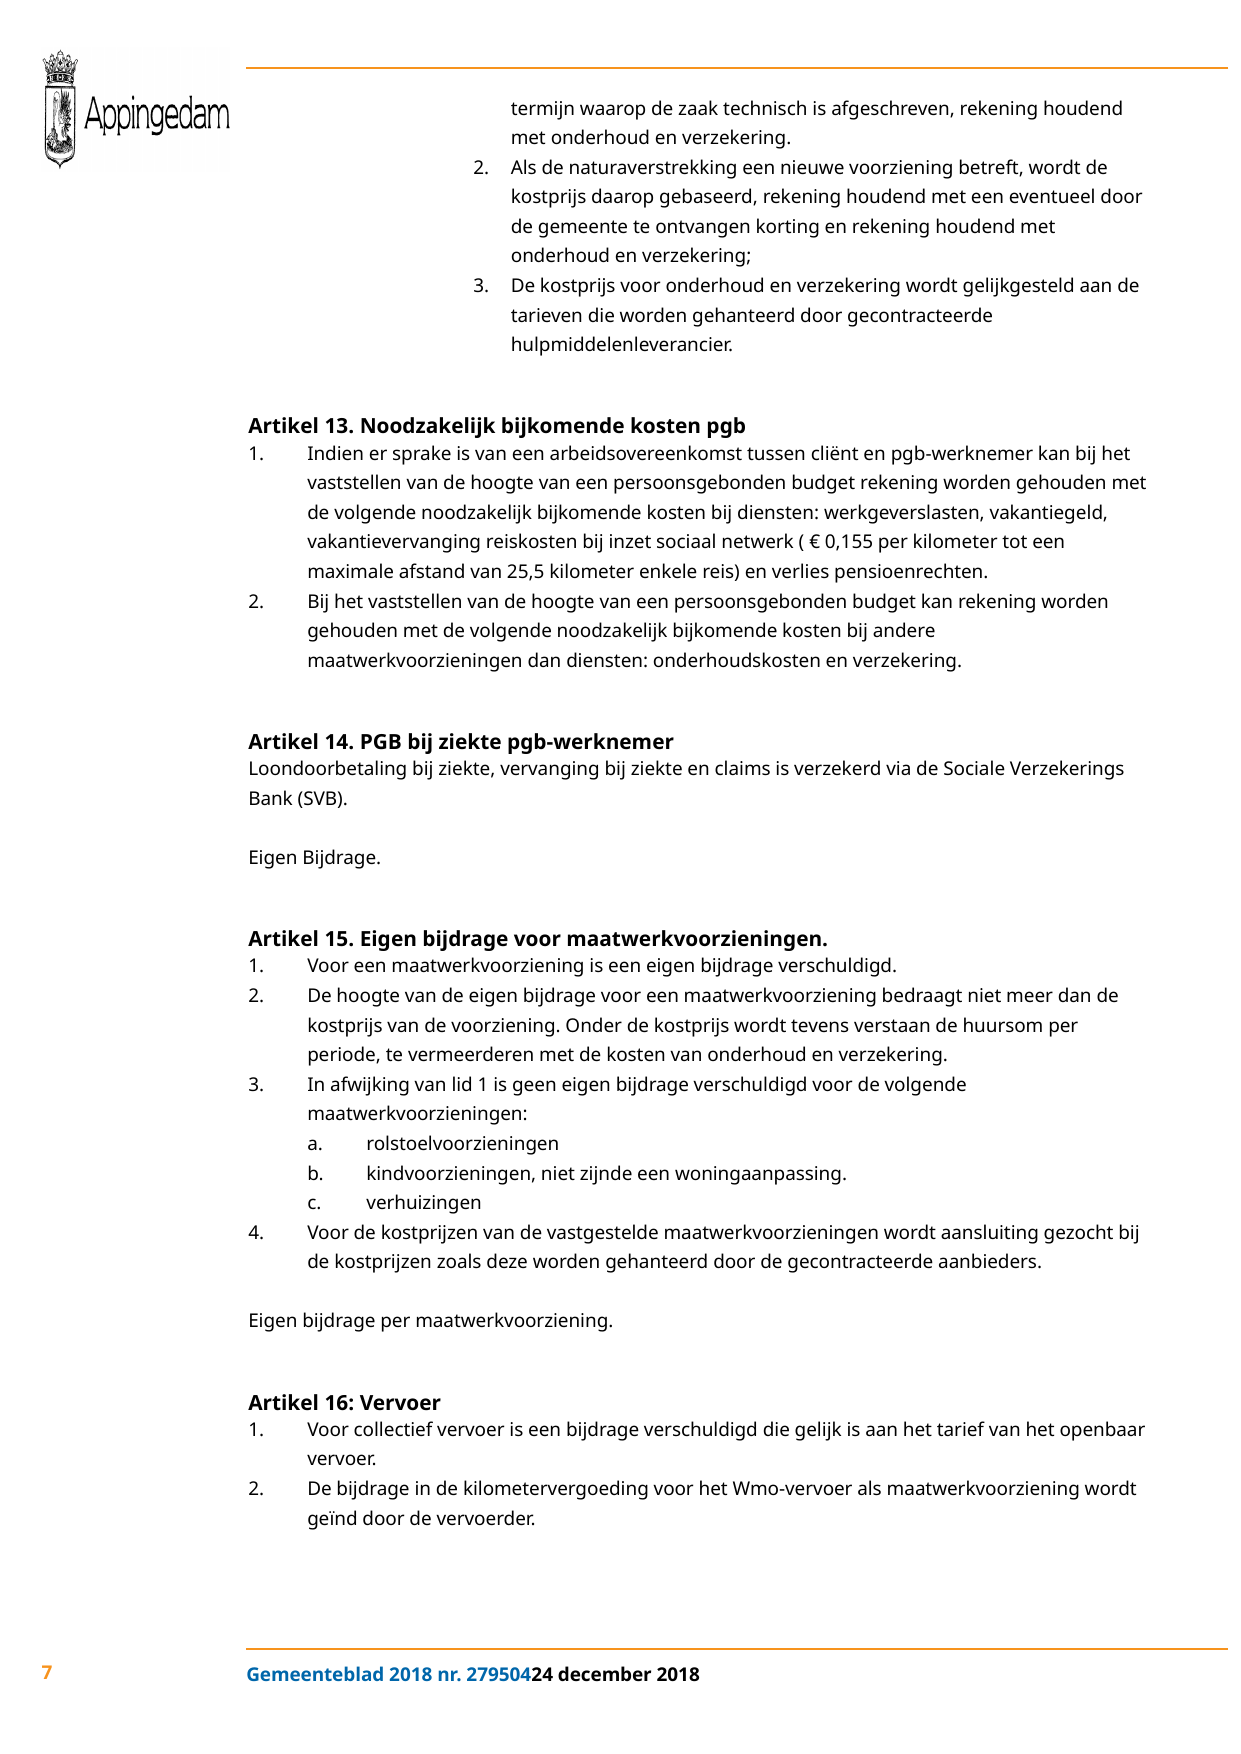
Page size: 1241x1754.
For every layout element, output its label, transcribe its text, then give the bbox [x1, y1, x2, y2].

text Loondoorbetaling bij ziekte, vervanging bij ziekte en claims is verzekerd via de Sociale Verzekerings Bank (SVB). [248, 755, 1152, 811]
list Voor een maatwerkvoorziening is een eigen bijdrage verschuldigd. [248, 953, 1152, 978]
list De hoogte van de eigen bijdrage voor een maatwerkvoorziening bedraagt niet meer dan de kostprijs van de voorziening. Onder de kostprijs wordt tevens verstaan de huursom per periode, te vermeerderen met de kosten van onderhoud en verzekering. [248, 982, 1152, 1067]
list kindvoorzieningen, niet zijnde een woningaanpassing. [307, 1160, 1152, 1185]
list In afwijking van lid 1 is geen eigen bijdrage verschuldigd voor de volgende maatwerkvoorzieningen: [248, 1071, 1152, 1126]
text Eigen bijdrage per maatwerkvoorziening. [248, 1308, 1152, 1333]
text Artikel 16: Vervoer [248, 1388, 1152, 1416]
text Eigen Bijdrage. [248, 844, 1152, 870]
list De kostprijs voor onderhoud en verzekering wordt gelijkgesteld aan de tarieven die worden gehanteerd door gecontracteerde hulpmiddelenleverancier. [473, 272, 1152, 357]
list Voor collectief vervoer is een bijdrage verschuldigd die gelijk is aan het tarief van het openbaar vervoer. [248, 1416, 1152, 1471]
list De bijdrage in de kilometervergoeding voor het Wmo-vervoer als maatwerkvoorziening wordt geïnd door de vervoerder. [248, 1475, 1152, 1531]
list Als de naturaverstrekking een nieuwe voorziening betreft, wordt de kostprijs daarop gebaseerd, rekening houdend met een eventueel door de gemeente te ontvangen korting en rekening houdend met onderhoud en verzekering; [473, 154, 1152, 268]
list verhuizingen [307, 1189, 1152, 1215]
text Artikel 13. Noodzakelijk bijkomende kosten pgb [248, 411, 1152, 440]
list Bij het vaststellen van de hoogte van een persoonsgebonden budget kan rekening worden gehouden met de volgende noodzakelijk bijkomende kosten bij andere maatwerkvoorzieningen dan diensten: onderhoudskosten en verzekering. [248, 588, 1152, 673]
text Artikel 15. Eigen bijdrage voor maatwerkvoorzieningen. [248, 924, 1152, 953]
picture [41, 47, 231, 172]
list Indien er sprake is van een arbeidsovereenkomst tussen cliënt en pgb-werknemer kan bij het vaststellen van de hoogte van een persoonsgebonden budget rekening worden gehouden met de volgende noodzakelijk bijkomende kosten bij diensten: werkgeverslasten, vakantiegeld, vakantievervanging reiskosten bij inzet sociaal netwerk ( € 0,155 per kilometer tot een maximale afstand van 25,5 kilometer enkele reis) en verlies pensioenrechten. [248, 440, 1152, 584]
text Artikel 14. PGB bij ziekte pgb-werknemer [248, 727, 1152, 755]
list termijn waarop de zaak technisch is afgeschreven, rekening houdend met onderhoud en verzekering. [473, 95, 1152, 150]
list rolstoelvoorzieningen [307, 1130, 1152, 1156]
list Voor de kostprijzen van de vastgestelde maatwerkvoorzieningen wordt aansluiting gezocht bij de kostprijzen zoals deze worden gehanteerd door de gecontracteerde aanbieders. [248, 1219, 1152, 1274]
